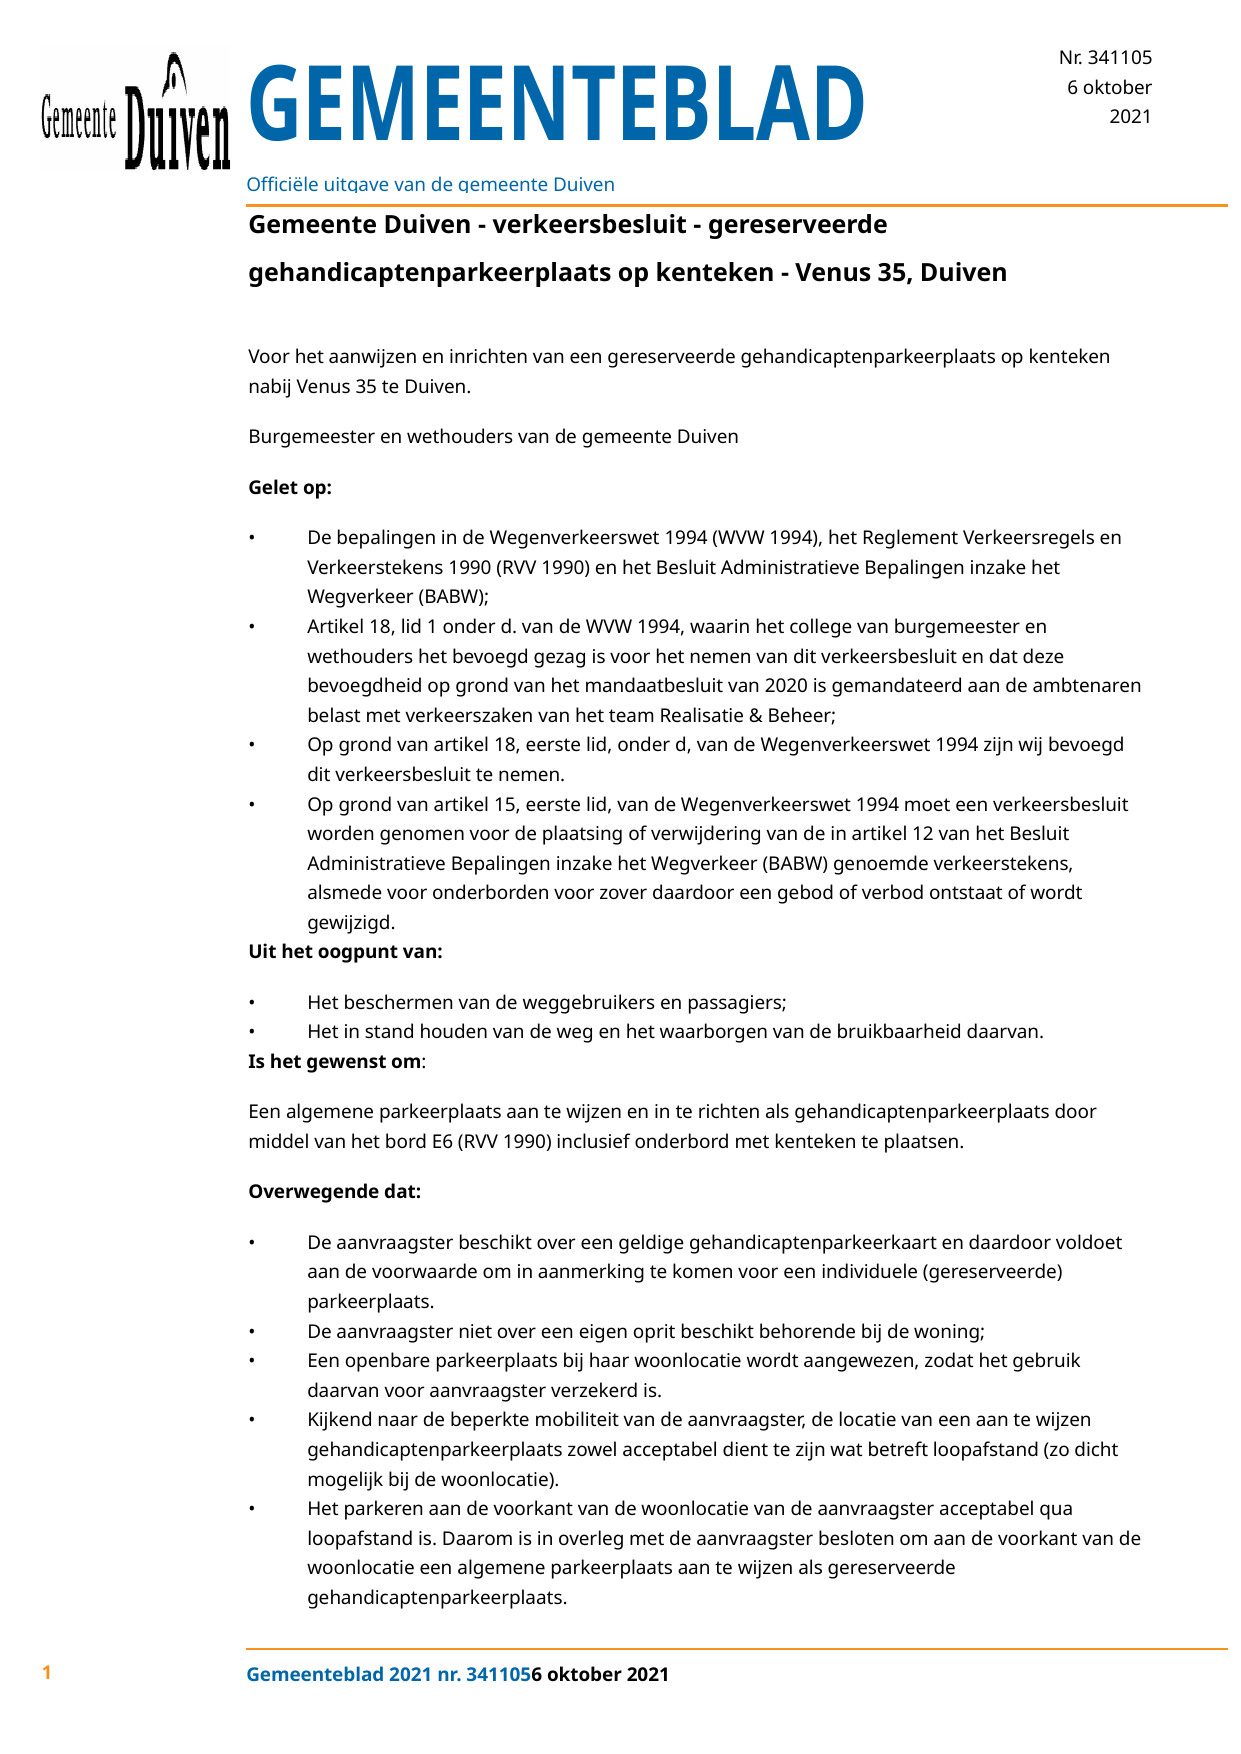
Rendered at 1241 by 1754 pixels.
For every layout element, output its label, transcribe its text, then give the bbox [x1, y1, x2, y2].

text Gemeente Duiven - verkeersbesluit - gereserveerde gehandicaptenparkeerplaats op kenteken - Venus 35, Duiven [248, 207, 1152, 288]
text Gelet op: [248, 474, 1152, 500]
list Artikel 18, lid 1 onder d. van de WVW 1994, waarin het college van burgemeester en wethouders het bevoegd gezag is voor het nemen van dit verkeersbesluit en dat deze bevoegdheid op grond van het mandaatbesluit van 2020 is gemandateerd aan de ambtenaren belast met verkeerszaken van het team Realisatie & Beheer; [248, 613, 1152, 728]
list Het parkeren aan de voorkant van de woonlocatie van de aanvraagster acceptabel qua loopafstand is. Daarom is in overleg met de aanvraagster besloten om aan de voorkant van de woonlocatie een algemene parkeerplaats aan te wijzen als gereserveerde gehandicaptenparkeerplaats. [248, 1495, 1152, 1610]
text Voor het aanwijzen en inrichten van een gereserveerde gehandicaptenparkeerplaats op kenteken nabij Venus 35 te Duiven. [248, 344, 1152, 399]
list De aanvraagster beschikt over een geldige gehandicaptenparkeerkaart en daardoor voldoet aan de voorwaarde om in aanmerking te komen voor een individuele (gereserveerde) parkeerplaats. [248, 1229, 1152, 1314]
list Het in stand houden van de weg en het waarborgen van de bruikbaarheid daarvan. [248, 1019, 1152, 1044]
picture [41, 47, 231, 172]
text Een algemene parkeerplaats aan te wijzen en in te richten als gehandicaptenparkeerplaats door middel van het bord E6 (RVV 1990) inclusief onderbord met kenteken te plaatsen. [248, 1099, 1152, 1154]
list Op grond van artikel 18, eerste lid, onder d, van de Wegenverkeerswet 1994 zijn wij bevoegd dit verkeersbesluit te nemen. [248, 732, 1152, 787]
list De aanvraagster niet over een eigen oprit beschikt behorende bij de woning; [248, 1318, 1152, 1343]
text Is het gewenst om: [248, 1048, 1152, 1074]
list Het beschermen van de weggebruikers en passagiers; [248, 989, 1152, 1015]
text Uit het oogpunt van: [248, 939, 1152, 964]
list Kijkend naar de beperkte mobiliteit van de aanvraagster, de locatie van een aan te wijzen gehandicaptenparkeerplaats zowel acceptabel dient te zijn wat betreft loopafstand (zo dicht mogelijk bij de woonlocatie). [248, 1407, 1152, 1491]
list Een openbare parkeerplaats bij haar woonlocatie wordt aangewezen, zodat het gebruik daarvan voor aanvraagster verzekerd is. [248, 1347, 1152, 1403]
text Overwegende dat: [248, 1179, 1152, 1204]
list Op grond van artikel 15, eerste lid, van de Wegenverkeerswet 1994 moet een verkeersbesluit worden genomen voor de plaatsing of verwijdering van de in artikel 12 van het Besluit Administratieve Bepalingen inzake het Wegverkeer (BABW) genoemde verkeerstekens, alsmede voor onderborden voor zover daardoor een gebod of verbod ontstaat of wordt gewijzigd. [248, 791, 1152, 935]
list De bepalingen in de Wegenverkeerswet 1994 (WVW 1994), het Reglement Verkeersregels en Verkeerstekens 1990 (RVV 1990) en het Besluit Administratieve Bepalingen inzake het Wegverkeer (BABW); [248, 524, 1152, 609]
text Burgemeester en wethouders van de gemeente Duiven [248, 424, 1152, 449]
